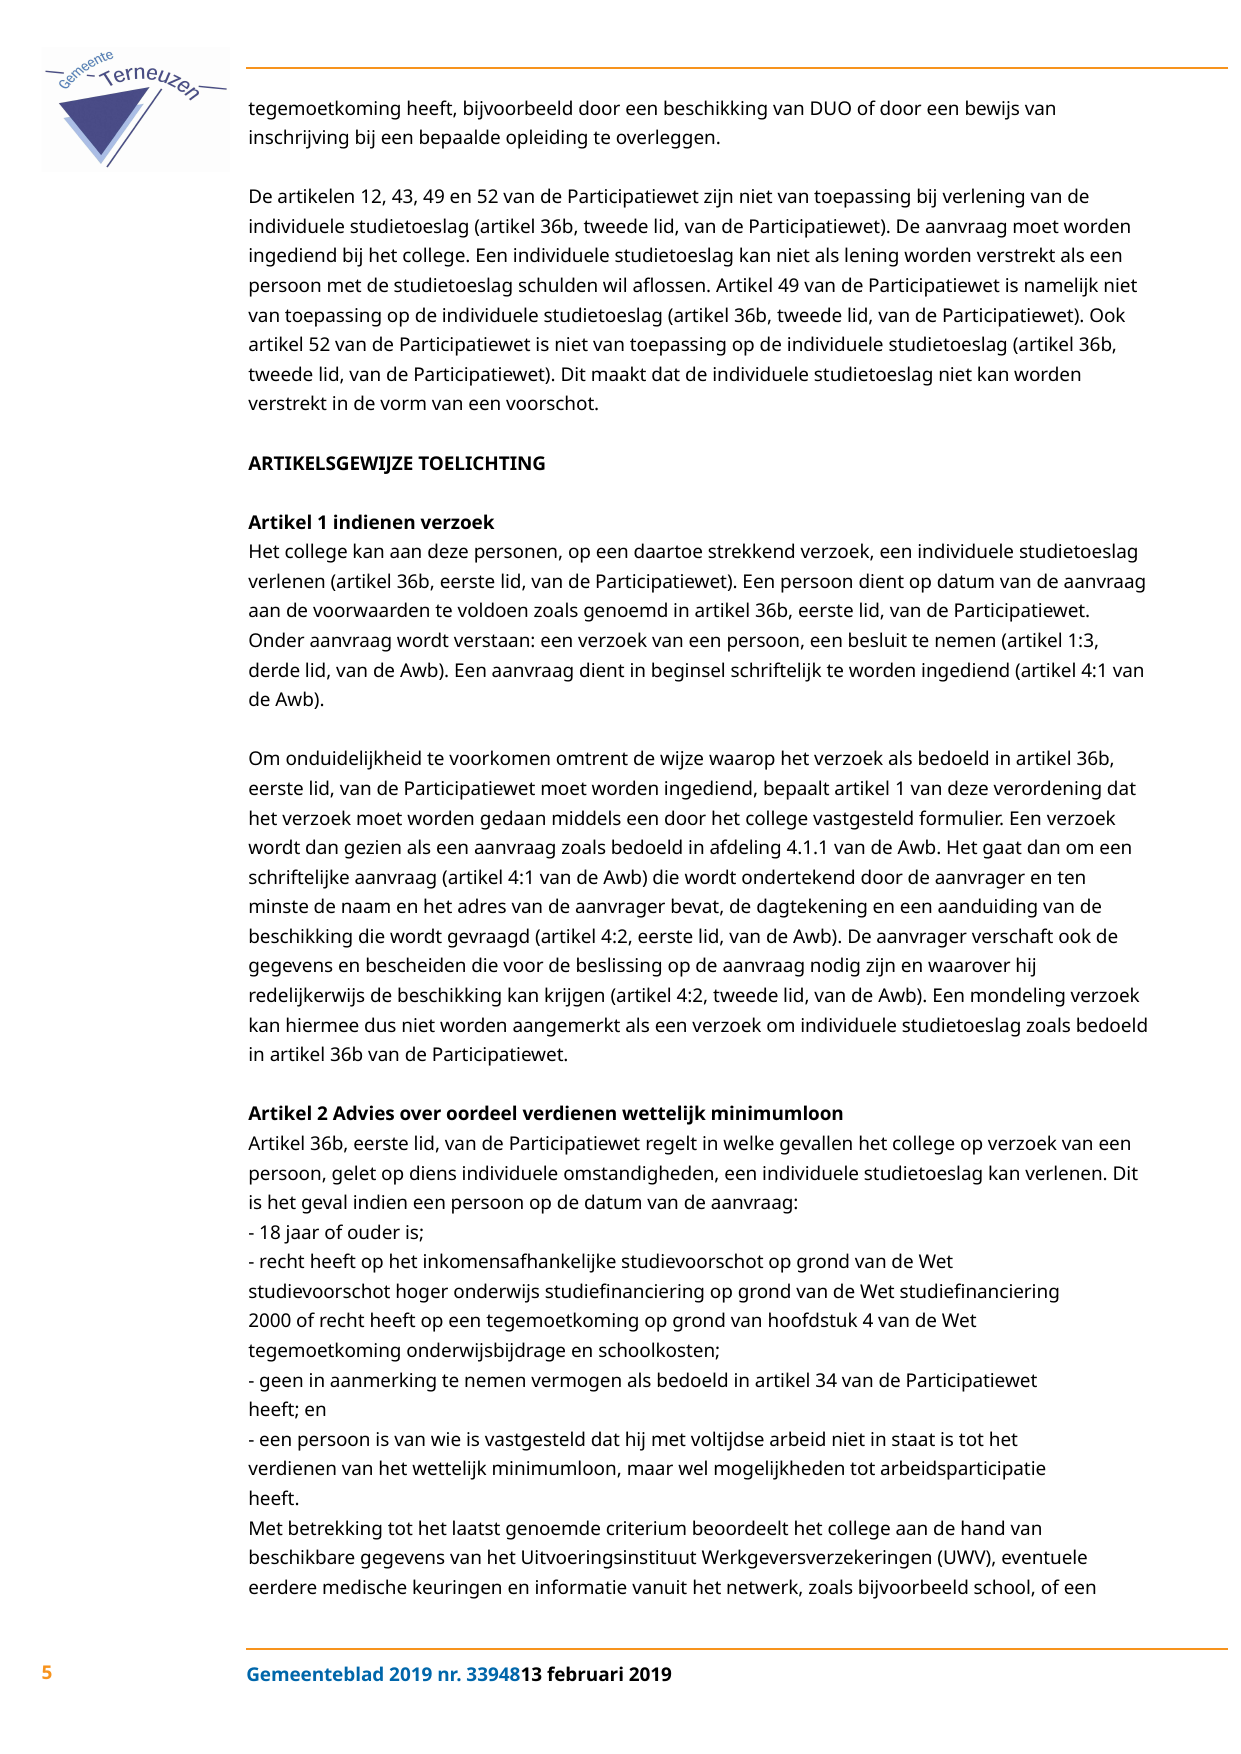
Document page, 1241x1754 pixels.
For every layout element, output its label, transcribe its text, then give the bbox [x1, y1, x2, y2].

text heeft; en [248, 1396, 1152, 1422]
text Artikel 36b, eerste lid, van de Participatiewet regelt in welke gevallen het college op verzoek van een persoon, gelet op diens individuele omstandigheden, een individuele studietoeslag kan verlenen. Dit is het geval indien een persoon op de datum van de aanvraag: [248, 1130, 1152, 1215]
text Artikel 1 indienen verzoek [248, 509, 1152, 535]
text - recht heeft op het inkomensafhankelijke studievoorschot op grond van de Wet [248, 1248, 1152, 1274]
text Om onduidelijkheid te voorkomen omtrent de wijze waarop het verzoek als bedoeld in artikel 36b, eerste lid, van de Participatiewet moet worden ingediend, bepaalt artikel 1 van deze verordening dat het verzoek moet worden gedaan middels een door het college vastgesteld formulier. Een verzoek wordt dan gezien als een aanvraag zoals bedoeld in afdeling 4.1.1 van de Awb. Het gaat dan om een schriftelijke aanvraag (artikel 4:1 van de Awb) die wordt ondertekend door de aanvrager en ten minste de naam en het adres van de aanvrager bevat, de dagtekening en een aanduiding van de beschikking die wordt gevraagd (artikel 4:2, eerste lid, van de Awb). De aanvrager verschaft ook de gegevens en bescheiden die voor de beslissing op de aanvraag nodig zijn en waarover hij redelijkerwijs de beschikking kan krijgen (artikel 4:2, tweede lid, van de Awb). Een mondeling verzoek kan hiermee dus niet worden aangemerkt als een verzoek om individuele studietoeslag zoals bedoeld in artikel 36b van de Participatiewet. [248, 746, 1152, 1067]
text - een persoon is van wie is vastgesteld dat hij met voltijdse arbeid niet in staat is tot het [248, 1426, 1152, 1452]
text - geen in aanmerking te nemen vermogen als bedoeld in artikel 34 van de Participatiewet [248, 1367, 1152, 1393]
text tegemoetkoming heeft, bijvoorbeeld door een beschikking van DUO of door een bewijs van inschrijving bij een bepaalde opleiding te overleggen. [248, 95, 1152, 150]
text Het college kan aan deze personen, op een daartoe strekkend verzoek, een individuele studietoeslag verlenen (artikel 36b, eerste lid, van de Participatiewet). Een persoon dient op datum van de aanvraag aan de voorwaarden te voldoen zoals genoemd in artikel 36b, eerste lid, van de Participatiewet. Onder aanvraag wordt verstaan: een verzoek van een persoon, een besluit te nemen (artikel 1:3, derde lid, van de Awb). Een aanvraag dient in beginsel schriftelijk te worden ingediend (artikel 4:1 van de Awb). [248, 538, 1152, 712]
text De artikelen 12, 43, 49 en 52 van de Participatiewet zijn niet van toepassing bij verlening van de individuele studietoeslag (artikel 36b, tweede lid, van de Participatiewet). De aanvraag moet worden ingediend bij het college. Een individuele studietoeslag kan niet als lening worden verstrekt als een persoon met de studietoeslag schulden wil aflossen. Artikel 49 van de Participatiewet is namelijk niet van toepassing op de individuele studietoeslag (artikel 36b, tweede lid, van de Participatiewet). Ook artikel 52 van de Participatiewet is niet van toepassing op de individuele studietoeslag (artikel 36b, tweede lid, van de Participatiewet). Dit maakt dat de individuele studietoeslag niet kan worden verstrekt in de vorm van een voorschot. [248, 183, 1152, 416]
text ARTIKELSGEWIJZE TOELICHTING [248, 450, 1152, 476]
text 2000 of recht heeft op een tegemoetkoming op grond van hoofdstuk 4 van de Wet [248, 1308, 1152, 1333]
text Artikel 2 Advies over oordeel verdienen wettelijk minimumloon [248, 1101, 1152, 1126]
picture [41, 47, 231, 172]
text tegemoetkoming onderwijsbijdrage en schoolkosten; [248, 1337, 1152, 1363]
text heeft. [248, 1485, 1152, 1511]
text Met betrekking tot het laatst genoemde criterium beoordeelt het college aan de hand van beschikbare gegevens van het Uitvoeringsinstituut Werkgeversverzekeringen (UWV), eventuele eerdere medische keuringen en informatie vanuit het netwerk, zoals bijvoorbeeld school, of een [248, 1515, 1152, 1600]
text verdienen van het wettelijk minimumloon, maar wel mogelijkheden tot arbeidsparticipatie [248, 1456, 1152, 1481]
text - 18 jaar of ouder is; [248, 1219, 1152, 1245]
text studievoorschot hoger onderwijs studiefinanciering op grond van de Wet studiefinanciering [248, 1278, 1152, 1304]
